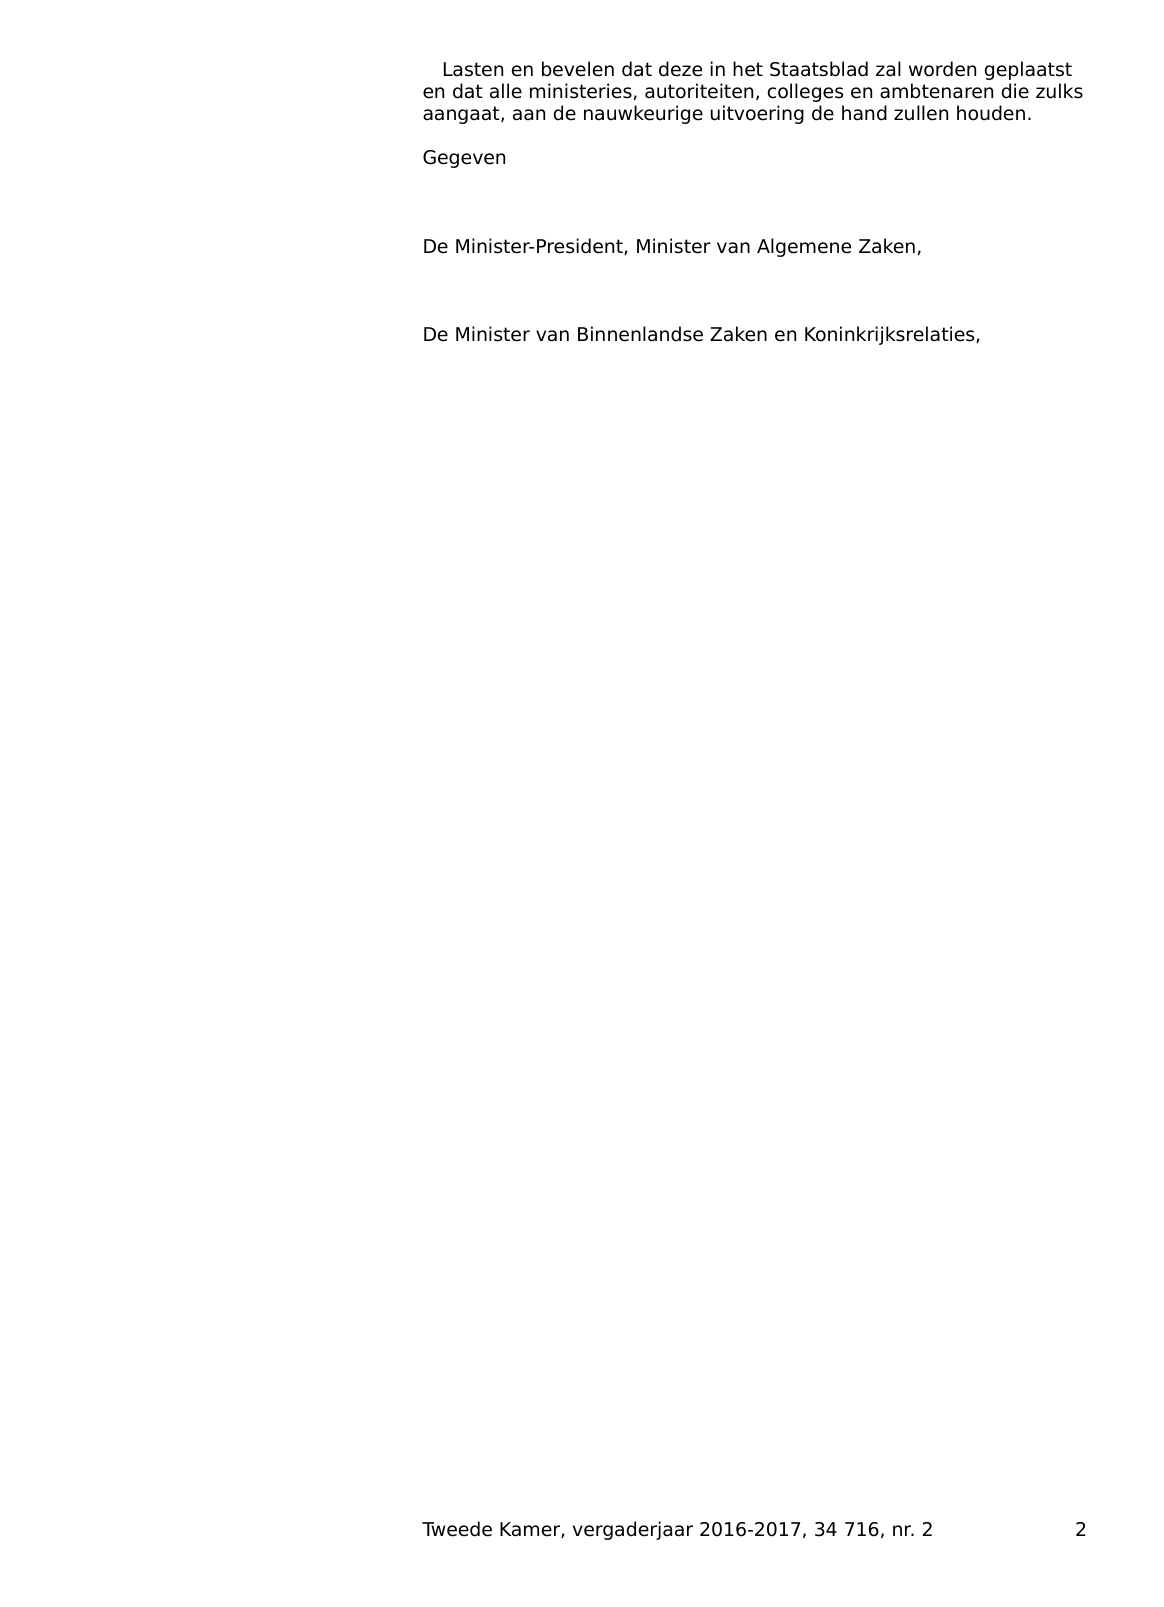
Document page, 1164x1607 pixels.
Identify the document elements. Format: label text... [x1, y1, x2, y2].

text De Minister van Binnenlandse Zaken en Koninkrijksrelaties, [422, 324, 1087, 346]
text De Minister-President, Minister van Algemene Zaken, [422, 236, 1087, 258]
text Gegeven [422, 147, 1087, 169]
text Lasten en bevelen dat deze in het Staatsblad zal worden geplaatst en dat alle ministeries, autoriteiten, colleges en ambtenaren die zulks aangaat, aan de nauwkeurige uitvoering de hand zullen houden. [422, 59, 1087, 125]
